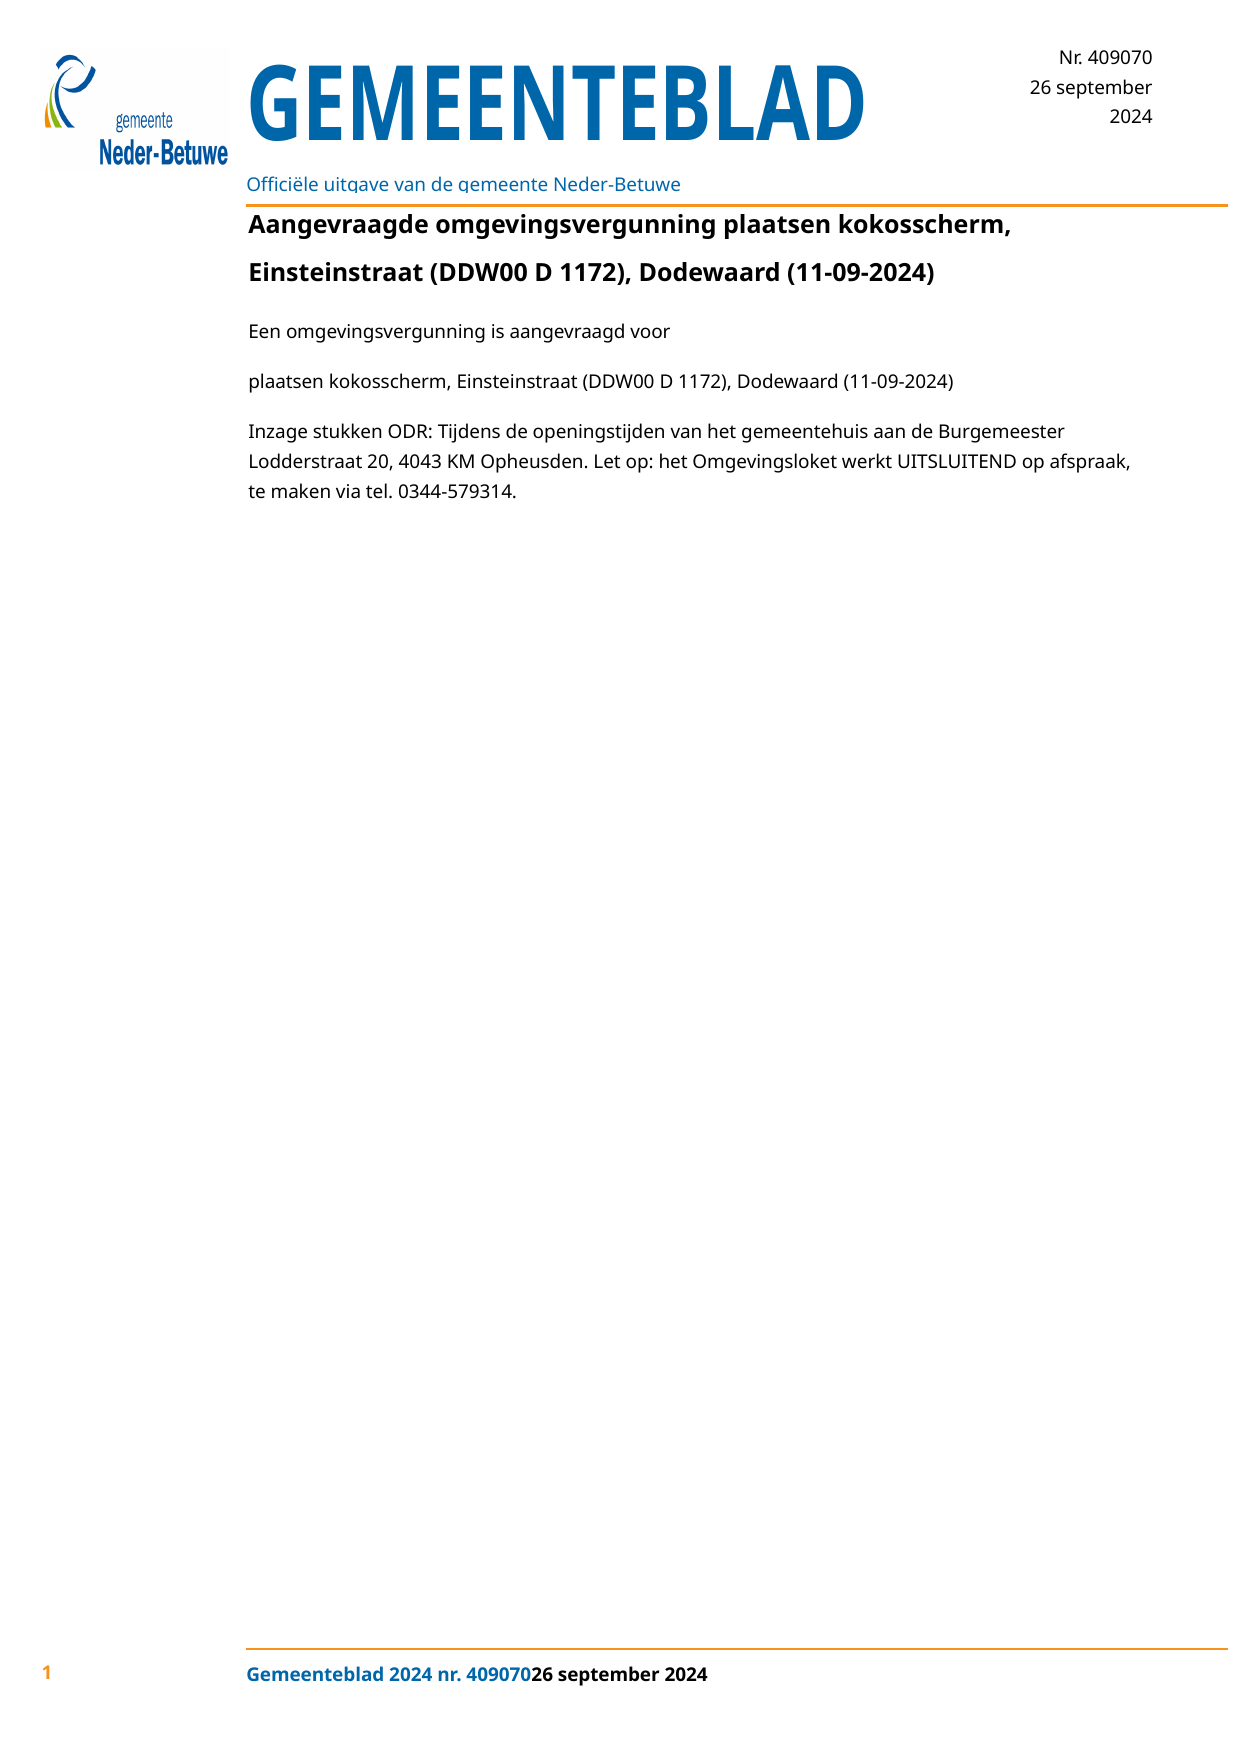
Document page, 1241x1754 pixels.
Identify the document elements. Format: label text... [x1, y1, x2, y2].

text Een omgevingsvergunning is aangevraagd voor [248, 318, 1152, 344]
text plaatsen kokosscherm, Einsteinstraat (DDW00 D 1172), Dodewaard (11-09-2024) [248, 368, 1152, 394]
text Aangevraagde omgevingsvergunning plaatsen kokosscherm, Einsteinstraat (DDW00 D 1172), Dodewaard (11-09-2024) [248, 207, 1152, 288]
picture [41, 47, 231, 172]
text Inzage stukken ODR: Tijdens de openingstijden van het gemeentehuis aan de Burgemeester Lodderstraat 20, 4043 KM Opheusden. Let op: het Omgevingsloket werkt UITSLUITEND op afspraak, te maken via tel. 0344-579314. [248, 419, 1152, 504]
